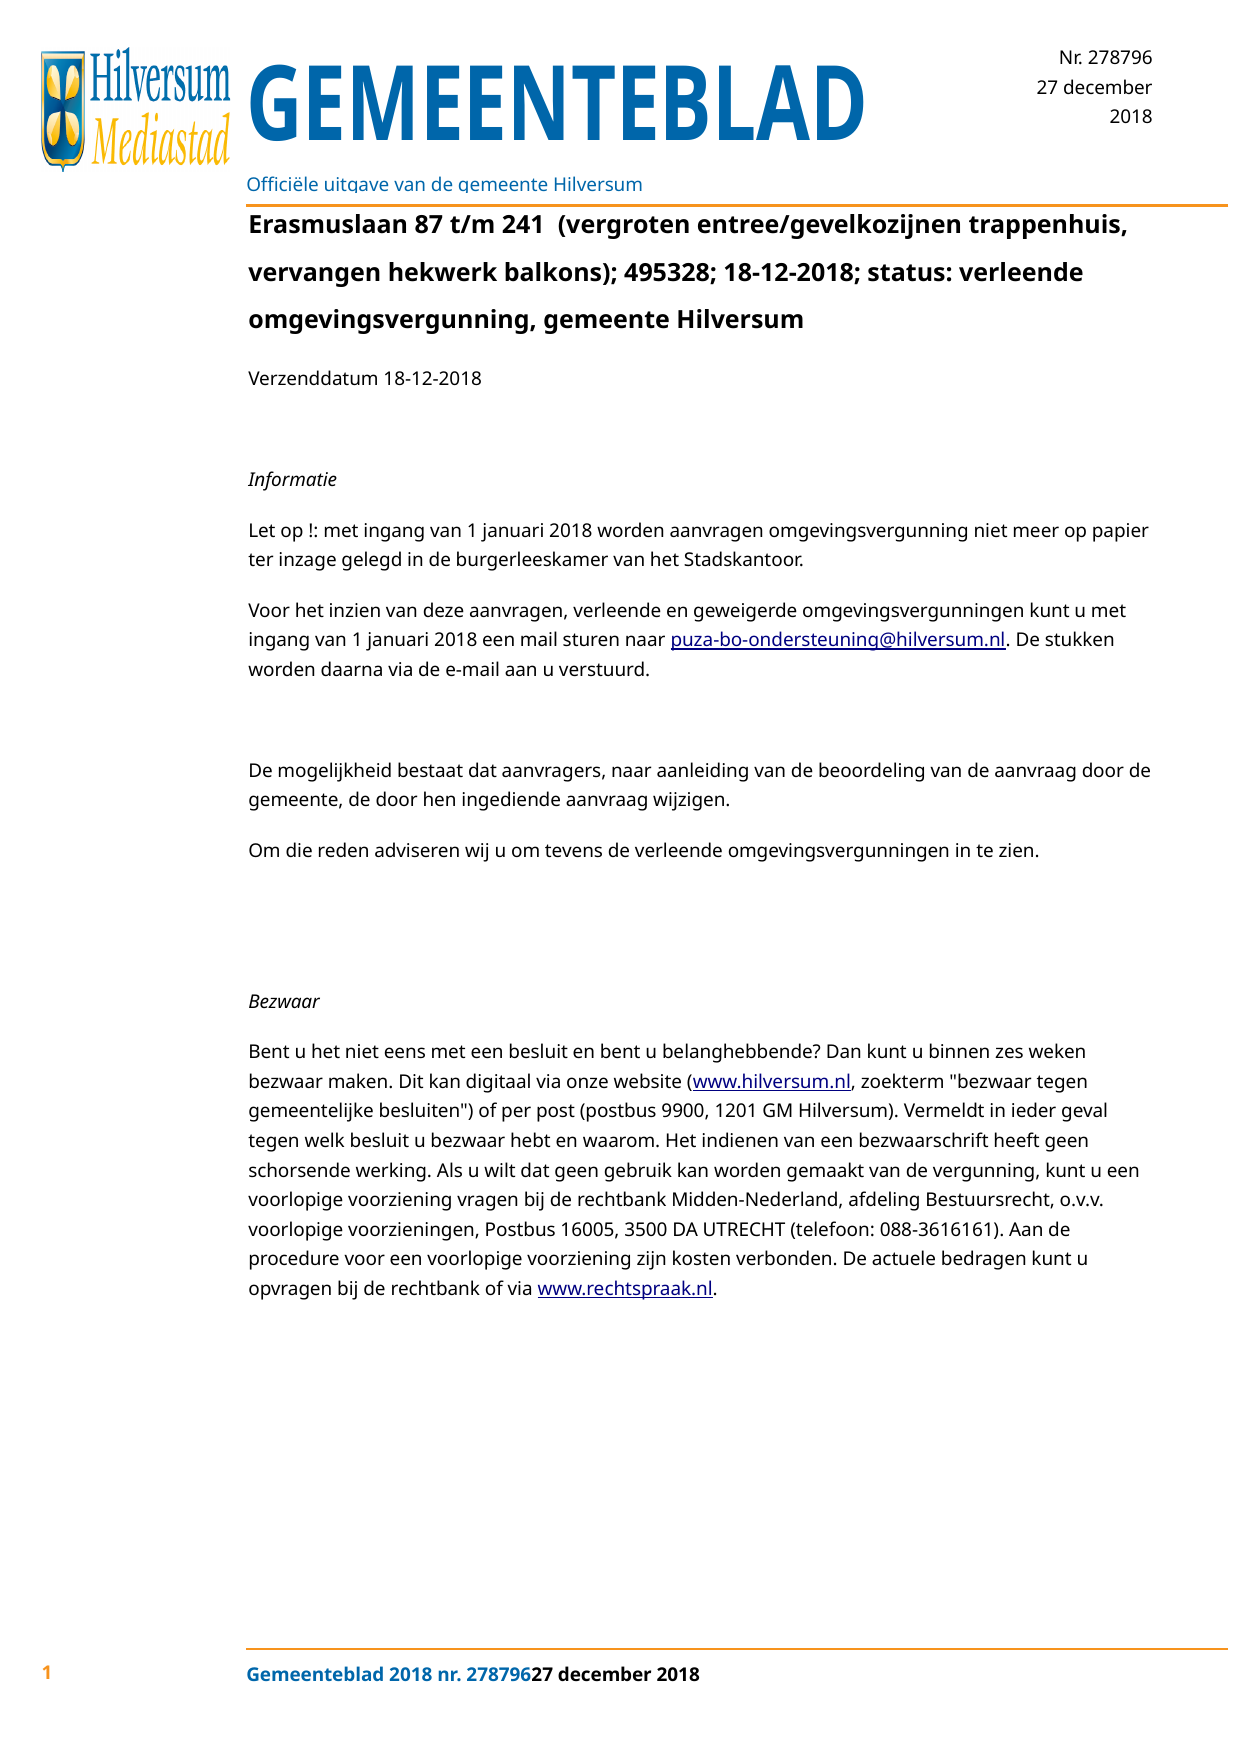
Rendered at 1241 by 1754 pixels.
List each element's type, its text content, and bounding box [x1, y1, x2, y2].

text De mogelijkheid bestaat dat aanvragers, naar aanleiding van de beoordeling van de aanvraag door de gemeente, de door hen ingediende aanvraag wijzigen. [248, 757, 1152, 812]
text Om die reden adviseren wij u om tevens de verleende omgevingsvergunningen in te zien. [248, 837, 1152, 862]
text Let op !: met ingang van 1 januari 2018 worden aanvragen omgevingsvergunning niet meer op papier ter inzage gelegd in de burgerleeskamer van het Stadskantoor. [248, 517, 1152, 572]
text Bent u het niet eens met een besluit en bent u belanghebbende? Dan kunt u binnen zes weken bezwaar maken. Dit kan digitaal via onze website (www.hilversum.nl, zoekterm "bezwaar tegen gemeentelijke besluiten") of per post (postbus 9900, 1201 GM Hilversum). Vermeldt in ieder geval tegen welk besluit u bezwaar hebt en waarom. Het indienen van een bezwaarschrift heeft geen schorsende werking. Als u wilt dat geen gebruik kan worden gemaakt van de vergunning, kunt u een voorlopige voorziening vragen bij de rechtbank Midden-Nederland, afdeling Bestuursrecht, o.v.v. voorlopige voorzieningen, Postbus 16005, 3500 DA UTRECHT (telefoon: 088-3616161). Aan de procedure voor een voorlopige voorziening zijn kosten verbonden. De actuele bedragen kunt u opvragen bij de rechtbank of via www.rechtspraak.nl. [248, 1038, 1152, 1301]
text Bezwaar [248, 988, 1152, 1014]
text Verzenddatum 18-12-2018 [248, 366, 1152, 391]
picture [41, 47, 231, 172]
text Informatie [248, 466, 1152, 492]
text Voor het inzien van deze aanvragen, verleende en geweigerde omgevingsvergunningen kunt u met ingang van 1 januari 2018 een mail sturen naar puza-bo-ondersteuning@hilversum.nl. De stukken worden daarna via de e-mail aan u verstuurd. [248, 597, 1152, 682]
text Erasmuslaan 87 t/m 241 (vergroten entree/gevelkozijnen trappenhuis, vervangen hekwerk balkons); 495328; 18-12-2018; status: verleende omgevingsvergunning, gemeente Hilversum [248, 207, 1152, 336]
